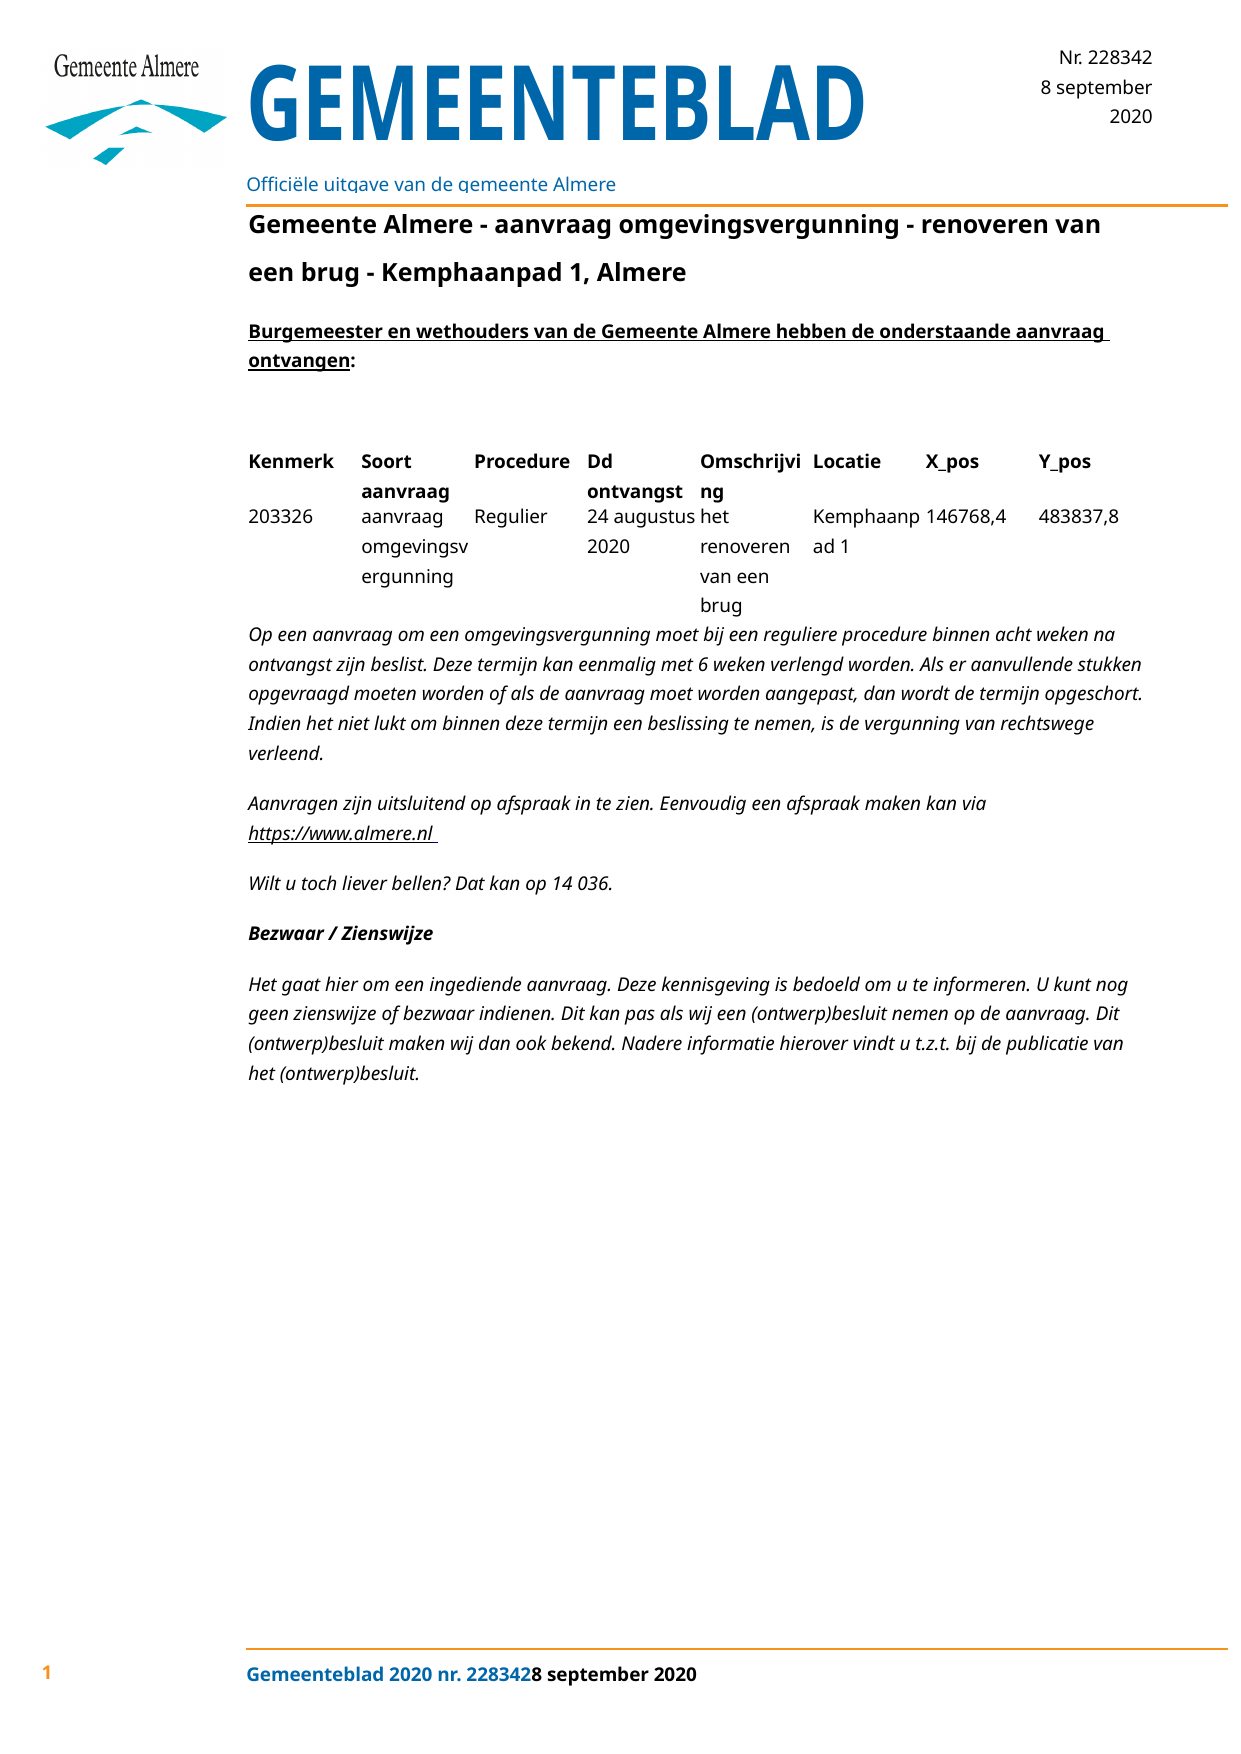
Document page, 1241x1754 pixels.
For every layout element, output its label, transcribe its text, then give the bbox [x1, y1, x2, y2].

table_cell aanvraag omgevingsvergunning [361, 504, 474, 618]
table_header Locatie [813, 449, 926, 504]
text Op een aanvraag om een omgevingsvergunning moet bij een reguliere procedure binnen acht weken na ontvangst zijn beslist. Deze termijn kan eenmalig met 6 weken verlengd worden. Als er aanvullende stukken opgevraagd moeten worden of als de aanvraag moet worden aangepast, dan wordt de termijn opgeschort. Indien het niet lukt om binnen deze termijn een beslissing te nemen, is de vergunning van rechtswege verleend. [248, 621, 1152, 766]
text Burgemeester en wethouders van de Gemeente Almere hebben de onderstaande aanvraag ontvangen: [248, 318, 1152, 373]
table_header Omschrijving [700, 449, 813, 504]
text Aanvragen zijn uitsluitend op afspraak in te zien. Eenvoudig een afspraak maken kan via https://www.almere.nl [248, 790, 1152, 846]
table_cell 203326 [248, 504, 361, 618]
table_header Procedure [474, 449, 587, 504]
text Gemeente Almere - aanvraag omgevingsvergunning - renoveren van een brug - Kemphaanpad 1, Almere [248, 207, 1152, 288]
table_header Kenmerk [248, 449, 361, 504]
text Het gaat hier om een ingediende aanvraag. Deze kennisgeving is bedoeld om u te informeren. U kunt nog geen zienswijze of bezwaar indienen. Dit kan pas als wij een (ontwerp)besluit nemen op de aanvraag. Dit (ontwerp)besluit maken wij dan ook bekend. Nadere informatie hierover vindt u t.z.t. bij de publicatie van het (ontwerp)besluit. [248, 971, 1152, 1086]
text Wilt u toch liever bellen? Dat kan op 14 036. [248, 870, 1152, 896]
table_cell Kemphaanpad 1 [813, 504, 926, 618]
picture [41, 47, 231, 172]
table_header X_pos [926, 449, 1038, 504]
table_cell 146768,4 [926, 504, 1038, 618]
table_cell 483837,8 [1039, 504, 1152, 618]
table_cell het renoveren van een brug [700, 504, 813, 618]
table_header Y_pos [1039, 449, 1152, 504]
table_cell 24 augustus 2020 [587, 504, 700, 618]
table_header Soort aanvraag [361, 449, 474, 504]
table_cell Regulier [474, 504, 587, 618]
text Bezwaar / Zienswijze [248, 921, 1152, 946]
table_header Dd ontvangst [587, 449, 700, 504]
